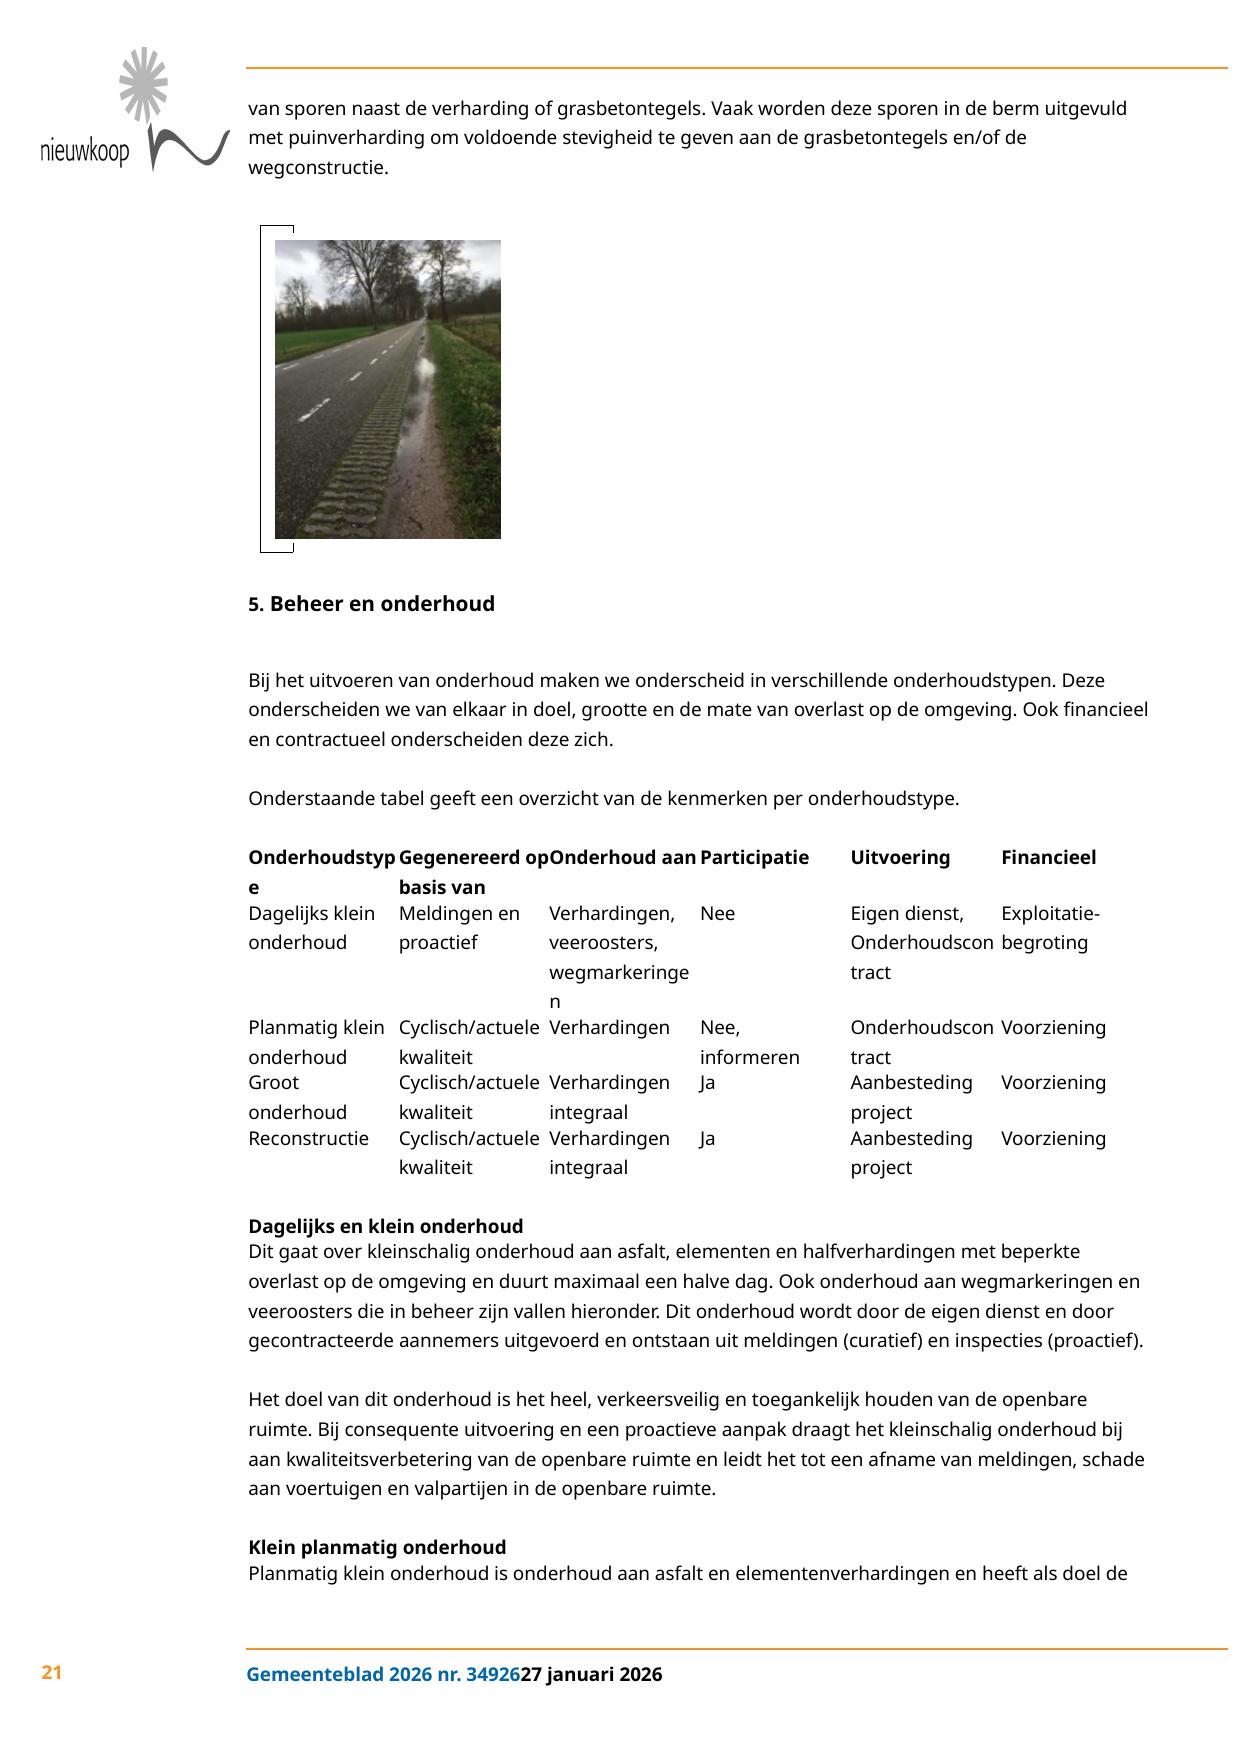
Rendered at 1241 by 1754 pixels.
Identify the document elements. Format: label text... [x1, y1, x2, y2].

table_cell Ja [700, 1125, 850, 1180]
table_cell Planmatig klein onderhoud [248, 1014, 398, 1069]
text Dagelijks en klein onderhoud [248, 1213, 1152, 1239]
text van sporen naast de verharding of grasbetontegels. Vaak worden deze sporen in de berm uitgevuld met puinverharding om voldoende stevigheid te geven aan de grasbetontegels en/of de wegconstructie. [248, 95, 1152, 180]
table_cell Aanbesteding project [850, 1125, 1001, 1180]
text Dit gaat over kleinschalig onderhoud aan asfalt, elementen en halfverhardingen met beperkte overlast op de omgeving en duurt maximaal een halve dag. Ook onderhoud aan wegmarkeringen en veeroosters die in beheer zijn vallen hieronder. Dit onderhoud wordt door de eigen dienst en door gecontracteerde aannemers uitgevoerd en ontstaan uit meldingen (curatief) en inspecties (proactief). [248, 1239, 1152, 1353]
text Het doel van dit onderhoud is het heel, verkeersveilig en toegankelijk houden van de openbare ruimte. Bij consequente uitvoering en een proactieve aanpak draagt het kleinschalig onderhoud bij aan kwaliteitsverbetering van de openbare ruimte en leidt het tot een afname van meldingen, schade aan voertuigen en valpartijen in de openbare ruimte. [248, 1387, 1152, 1501]
table_cell Verhardingen, veeroosters, wegmarkeringen [549, 900, 700, 1014]
text Klein planmatig onderhoud [248, 1534, 1152, 1560]
table_header Gegenereerd op basis van [399, 845, 549, 900]
table_cell Onderhoudscontract [850, 1014, 1001, 1069]
table_cell Groot onderhoud [248, 1070, 398, 1125]
table_cell Dagelijks klein onderhoud [248, 900, 398, 1014]
picture [41, 47, 231, 172]
table_cell Aanbesteding project [850, 1070, 1001, 1125]
table_header Uitvoering [850, 845, 1001, 900]
table_header Financieel [1001, 845, 1152, 900]
table_cell Nee [700, 900, 850, 1014]
table_cell Voorziening [1001, 1070, 1152, 1125]
table_header Onderhoudstype [248, 845, 398, 900]
table_cell Voorziening [1001, 1014, 1152, 1069]
text Planmatig klein onderhoud is onderhoud aan asfalt en elementenverhardingen en heeft als doel de [248, 1560, 1152, 1586]
table_cell Nee, informeren [700, 1014, 850, 1069]
table_header Onderhoud aan [549, 845, 700, 900]
table_cell Voorziening [1001, 1125, 1152, 1180]
table_cell Verhardingen integraal [549, 1070, 700, 1125]
text Bij het uitvoeren van onderhoud maken we onderscheid in verschillende onderhoudstypen. Deze onderscheiden we van elkaar in doel, grootte en de mate van overlast op de omgeving. Ook financieel en contractueel onderscheiden deze zich. [248, 667, 1152, 752]
table_header Participatie [700, 845, 850, 900]
picture [268, 233, 505, 543]
table_cell Cyclisch/actuele kwaliteit [399, 1125, 549, 1180]
text Onderstaande tabel geeft een overzicht van de kenmerken per onderhoudstype. [248, 785, 1152, 811]
table_cell Ja [700, 1070, 850, 1125]
table_cell Exploitatie- begroting [1001, 900, 1152, 1014]
table_cell Verhardingen [549, 1014, 700, 1069]
table_cell Reconstructie [248, 1125, 398, 1180]
table_cell Verhardingen integraal [549, 1125, 700, 1180]
table_cell Cyclisch/actuele kwaliteit [399, 1014, 549, 1069]
table_cell Cyclisch/actuele kwaliteit [399, 1070, 549, 1125]
text 5. Beheer en onderhoud [248, 589, 1152, 618]
table_cell Meldingen en proactief [399, 900, 549, 1014]
table_cell Eigen dienst, Onderhoudscontract [850, 900, 1001, 1014]
